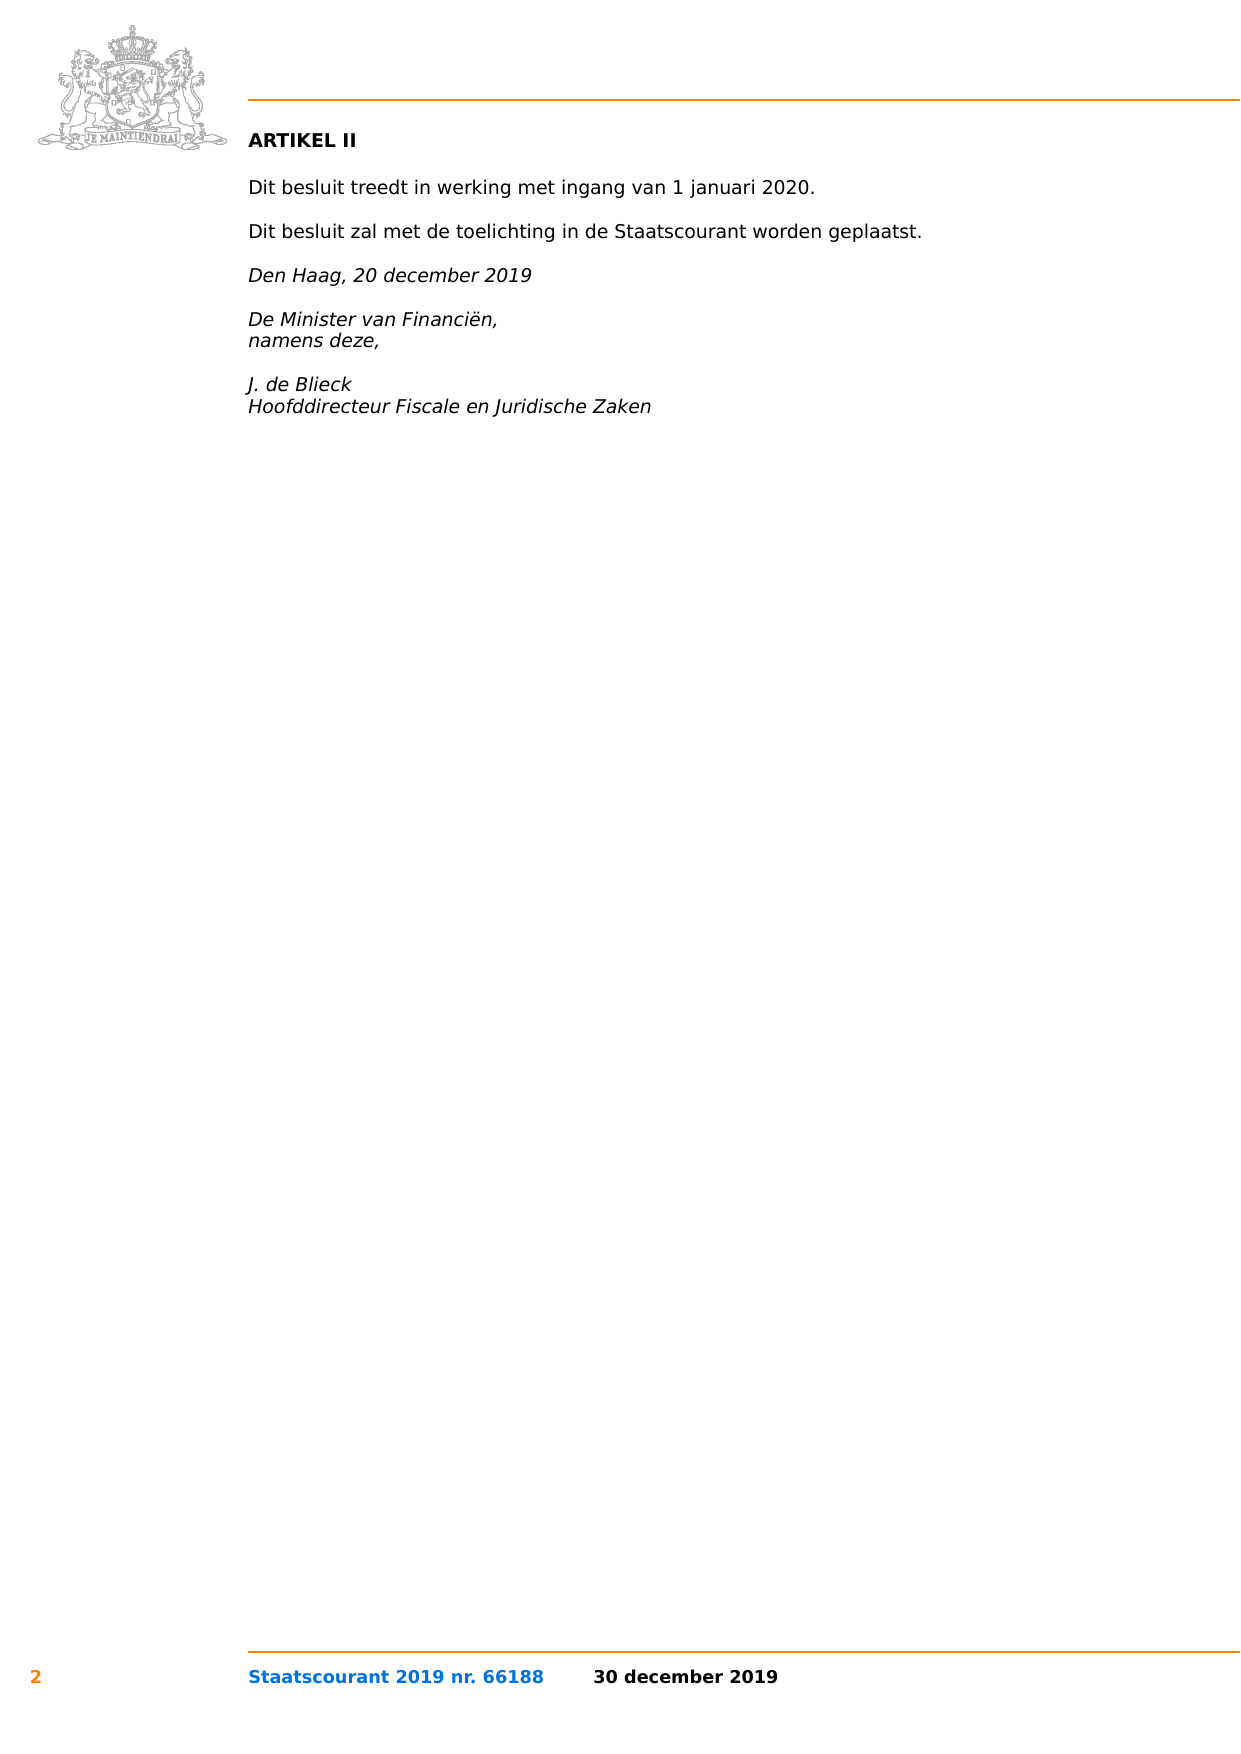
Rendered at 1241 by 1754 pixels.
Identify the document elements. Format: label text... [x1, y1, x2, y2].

subtitle ARTIKEL II [248, 130, 1163, 152]
text Dit besluit treedt in werking met ingang van 1 januari 2020. [248, 177, 1163, 199]
picture [38, 25, 227, 150]
text Dit besluit zal met de toelichting in de Staatscourant worden geplaatst. [248, 221, 1163, 243]
text Den Haag, 20 december 2019 [248, 264, 1163, 287]
text De Minister van Financiën, namens deze, J. de Blieck Hoofddirecteur Fiscale en Juridische Zaken [248, 308, 1163, 418]
